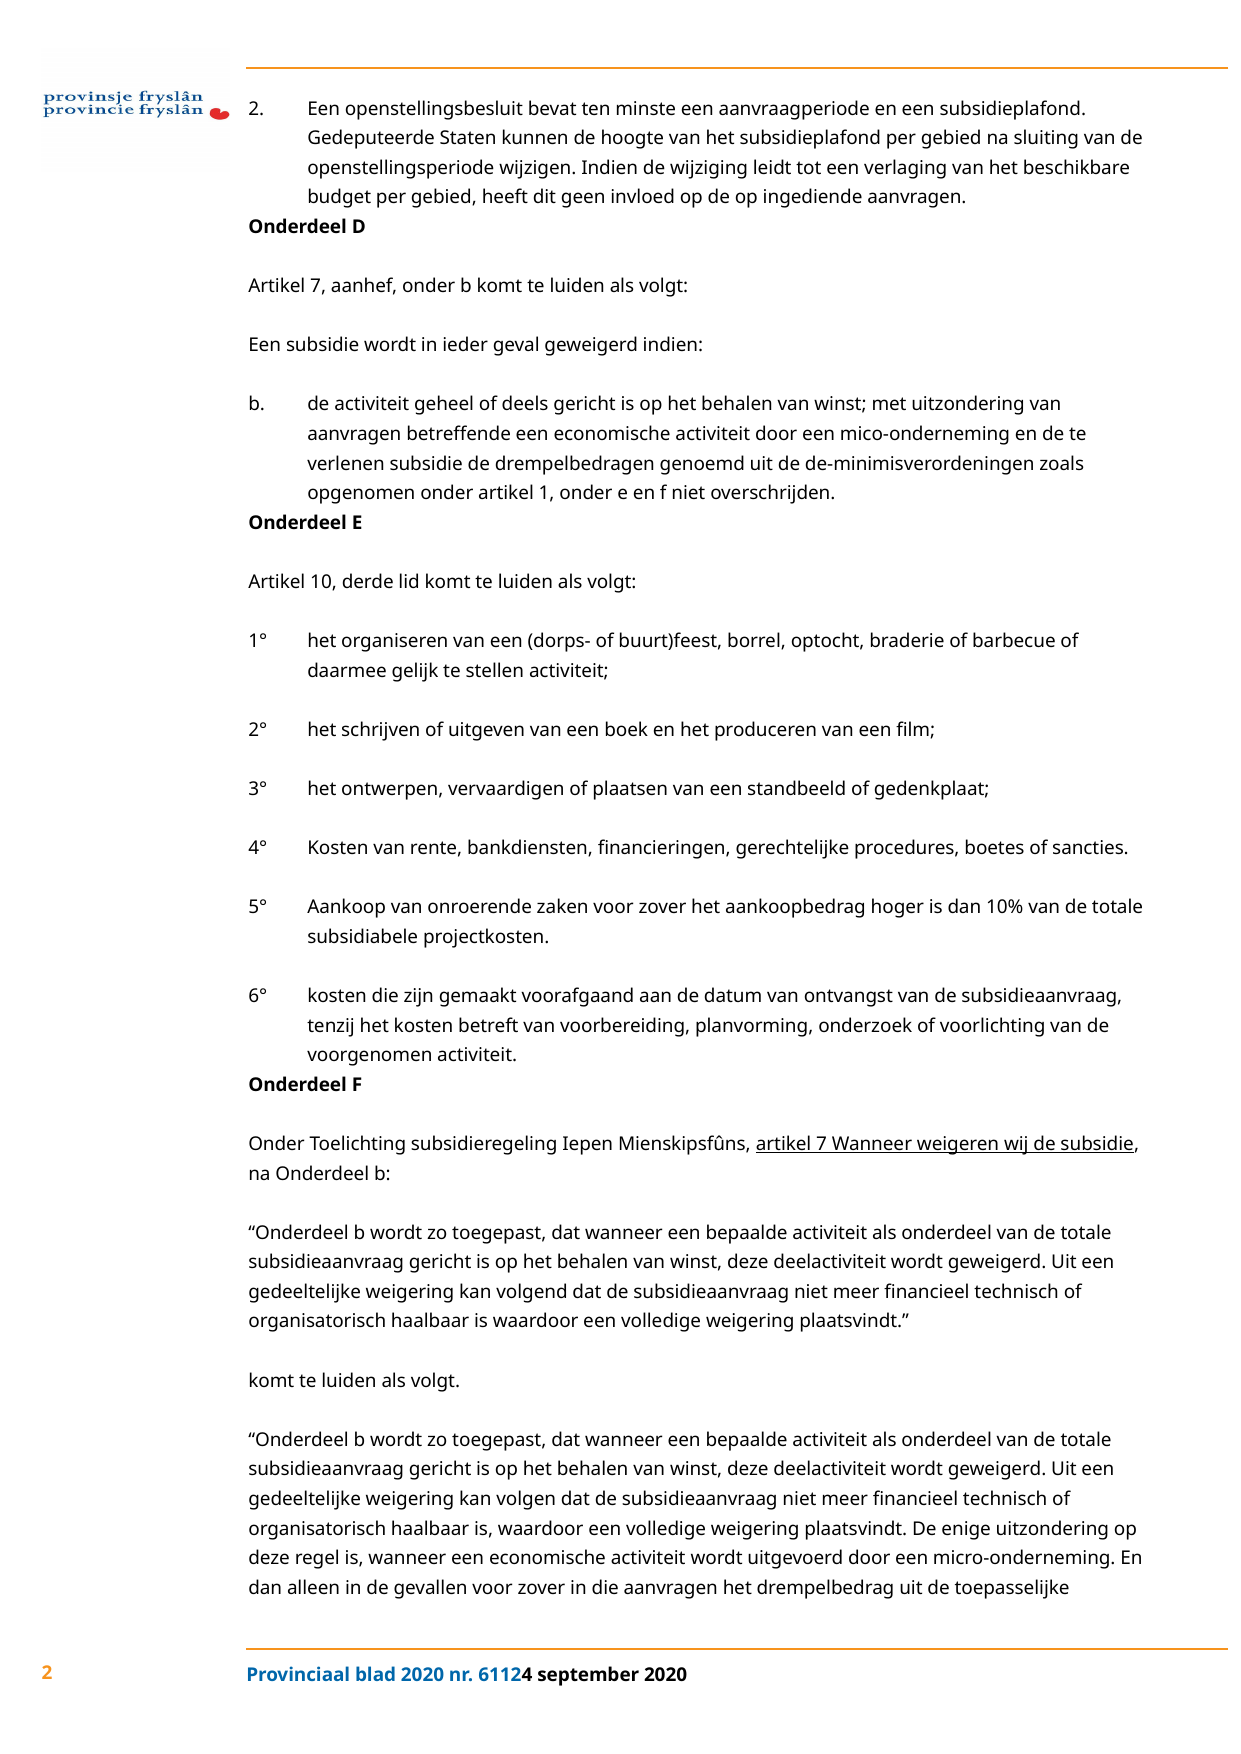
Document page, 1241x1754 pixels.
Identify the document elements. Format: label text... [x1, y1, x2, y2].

list Kosten van rente, bankdiensten, financieringen, gerechtelijke procedures, boetes of sancties. [248, 834, 1152, 860]
text Onderdeel D [248, 213, 1152, 239]
text Artikel 7, aanhef, onder b komt te luiden als volgt: [248, 272, 1152, 298]
text komt te luiden als volgt. [248, 1367, 1152, 1393]
list kosten die zijn gemaakt voorafgaand aan de datum van ontvangst van de subsidieaanvraag, tenzij het kosten betreft van voorbereiding, planvorming, onderzoek of voorlichting van de voorgenomen activiteit. [248, 982, 1152, 1067]
text “Onderdeel b wordt zo toegepast, dat wanneer een bepaalde activiteit als onderdeel van de totale subsidieaanvraag gericht is op het behalen van winst, deze deelactiviteit wordt geweigerd. Uit een gedeeltelijke weigering kan volgend dat de subsidieaanvraag niet meer financieel technisch of organisatorisch haalbaar is waardoor een volledige weigering plaatsvindt.” [248, 1219, 1152, 1333]
list het organiseren van een (dorps- of buurt)feest, borrel, optocht, braderie of barbecue of daarmee gelijk te stellen activiteit; [248, 627, 1152, 683]
list het ontwerpen, vervaardigen of plaatsen van een standbeeld of gedenkplaat; [248, 775, 1152, 801]
picture [41, 47, 231, 172]
list Een openstellingsbesluit bevat ten minste een aanvraagperiode en een subsidieplafond. Gedeputeerde Staten kunnen de hoogte van het subsidieplafond per gebied na sluiting van de openstellingsperiode wijzigen. Indien de wijziging leidt tot een verlaging van het beschikbare budget per gebied, heeft dit geen invloed op de op ingediende aanvragen. [248, 95, 1152, 209]
text Onder Toelichting subsidieregeling Iepen Mienskipsfûns, artikel 7 Wanneer weigeren wij de subsidie, na Onderdeel b: [248, 1130, 1152, 1186]
text Artikel 10, derde lid komt te luiden als volgt: [248, 568, 1152, 594]
text “Onderdeel b wordt zo toegepast, dat wanneer een bepaalde activiteit als onderdeel van de totale subsidieaanvraag gericht is op het behalen van winst, deze deelactiviteit wordt geweigerd. Uit een gedeeltelijke weigering kan volgen dat de subsidieaanvraag niet meer financieel technisch of organisatorisch haalbaar is, waardoor een volledige weigering plaatsvindt. De enige uitzondering op deze regel is, wanneer een economische activiteit wordt uitgevoerd door een micro-onderneming. En dan alleen in de gevallen voor zover in die aanvragen het drempelbedrag uit de toepasselijke [248, 1426, 1152, 1600]
list Aankoop van onroerende zaken voor zover het aankoopbedrag hoger is dan 10% van de totale subsidiabele projectkosten. [248, 893, 1152, 949]
list de activiteit geheel of deels gericht is op het behalen van winst; met uitzondering van aanvragen betreffende een economische activiteit door een mico-onderneming en de te verlenen subsidie de drempelbedragen genoemd uit de de-minimisverordeningen zoals opgenomen onder artikel 1, onder e en f niet overschrijden. [248, 391, 1152, 505]
text Een subsidie wordt in ieder geval geweigerd indien: [248, 331, 1152, 357]
list het schrijven of uitgeven van een boek en het produceren van een film; [248, 716, 1152, 742]
text Onderdeel E [248, 509, 1152, 535]
text Onderdeel F [248, 1071, 1152, 1097]
